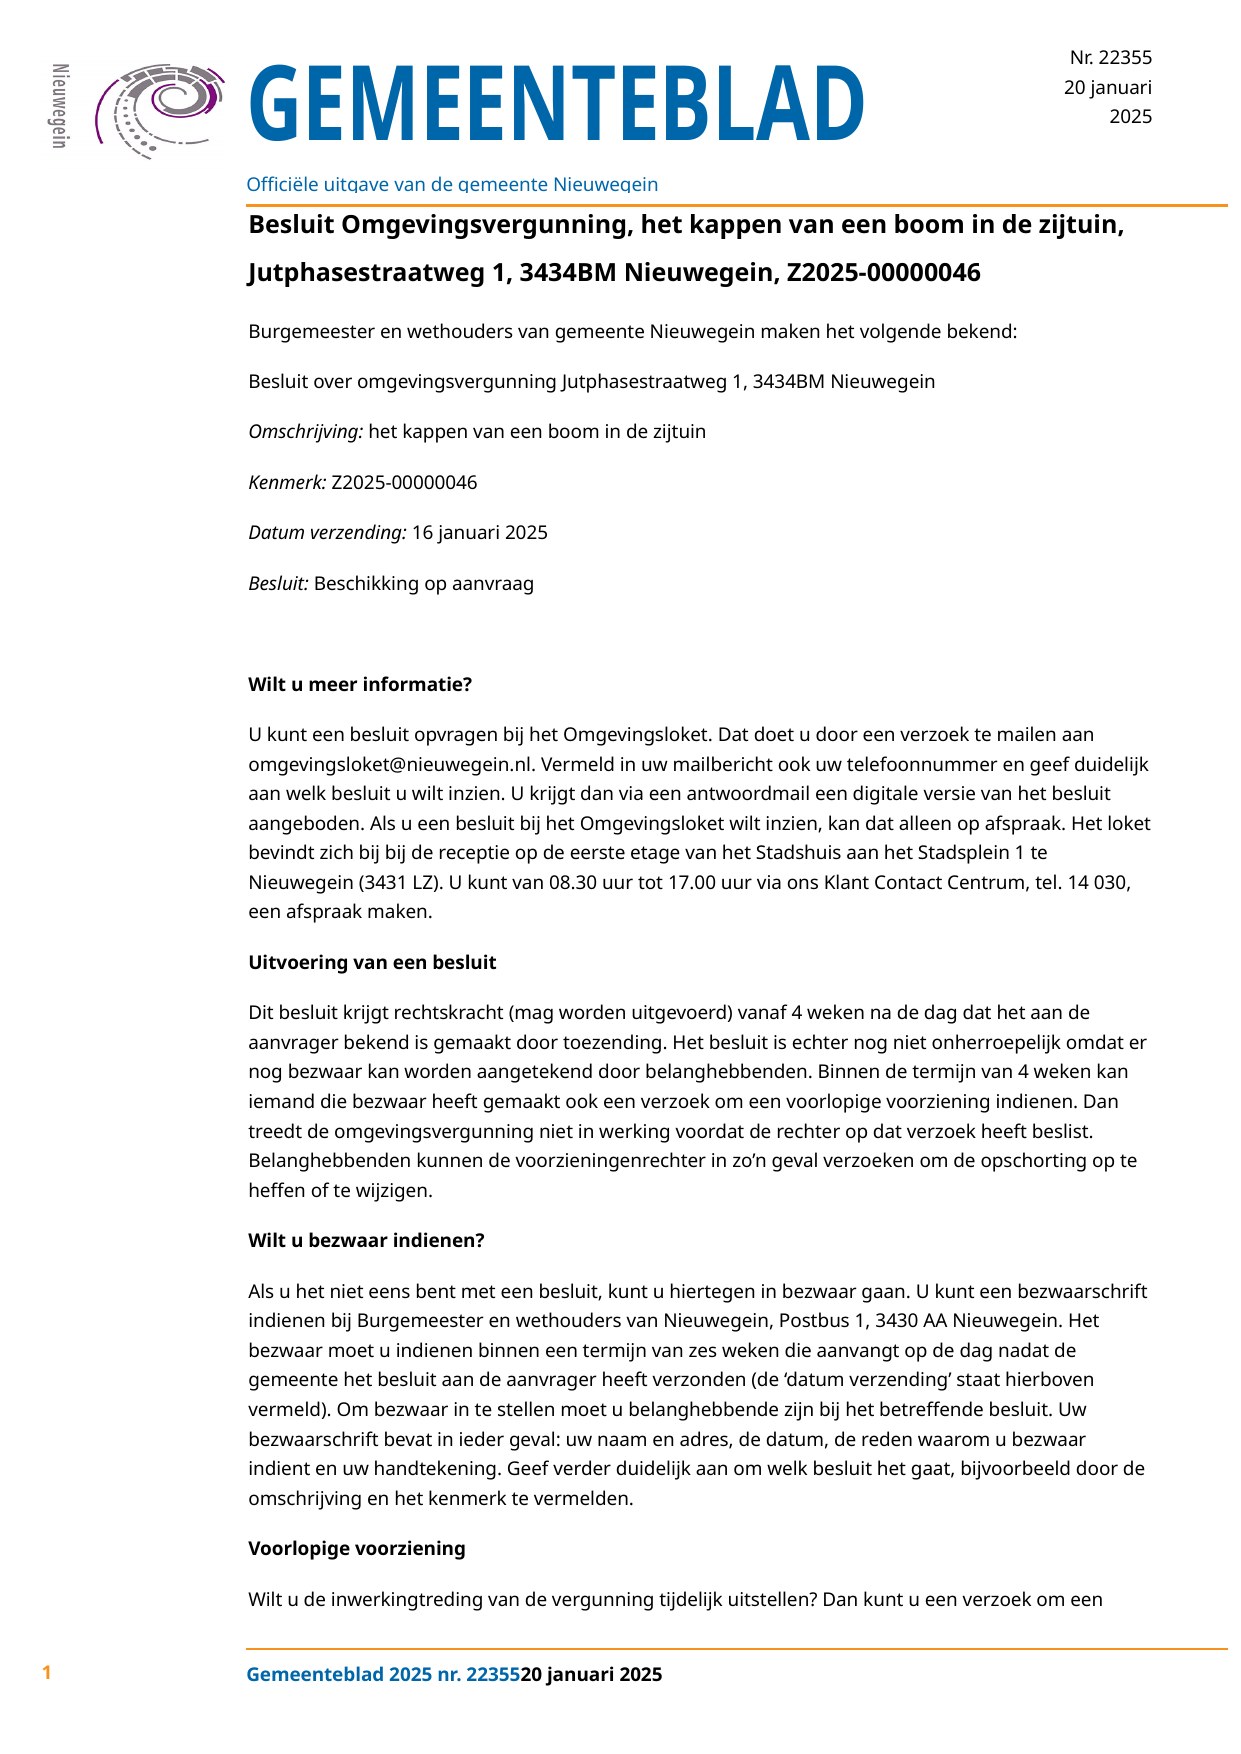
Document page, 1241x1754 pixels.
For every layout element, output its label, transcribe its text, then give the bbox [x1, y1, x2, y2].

text Als u het niet eens bent met een besluit, kunt u hiertegen in bezwaar gaan. U kunt een bezwaarschrift indienen bij Burgemeester en wethouders van Nieuwegein, Postbus 1, 3430 AA Nieuwegein. Het bezwaar moet u indienen binnen een termijn van zes weken die aanvangt op de dag nadat de gemeente het besluit aan de aanvrager heeft verzonden (de ‘datum verzending’ staat hierboven vermeld). Om bezwaar in te stellen moet u belanghebbende zijn bij het betreffende besluit. Uw bezwaarschrift bevat in ieder geval: uw naam en adres, de datum, de reden waarom u bezwaar indient en uw handtekening. Geef verder duidelijk aan om welk besluit het gaat, bijvoorbeeld door de omschrijving en het kenmerk te vermelden. [248, 1278, 1152, 1511]
text U kunt een besluit opvragen bij het Omgevingsloket. Dat doet u door een verzoek te mailen aan omgevingsloket@nieuwegein.nl. Vermeld in uw mailbericht ook uw telefoonnummer en geef duidelijk aan welk besluit u wilt inzien. U krijgt dan via een antwoordmail een digitale versie van het besluit aangeboden. Als u een besluit bij het Omgevingsloket wilt inzien, kan dat alleen op afspraak. Het loket bevindt zich bij bij de receptie op de eerste etage van het Stadshuis aan het Stadsplein 1 te Nieuwegein (3431 LZ). U kunt van 08.30 uur tot 17.00 uur via ons Klant Contact Centrum, tel. 14 030, een afspraak maken. [248, 721, 1152, 924]
text Omschrijving: het kappen van een boom in de zijtuin [248, 419, 1152, 444]
text Besluit: Beschikking op aanvraag [248, 570, 1152, 596]
text Wilt u de inwerkingtreding van de vergunning tijdelijk uitstellen? Dan kunt u een verzoek om een [248, 1586, 1152, 1612]
text Wilt u bezwaar indienen? [248, 1227, 1152, 1253]
text Besluit over omgevingsvergunning Jutphasestraatweg 1, 3434BM Nieuwegein [248, 368, 1152, 394]
text Voorlopige voorziening [248, 1535, 1152, 1561]
text Uitvoering van een besluit [248, 949, 1152, 975]
picture [41, 47, 231, 172]
text Besluit Omgevingsvergunning, het kappen van een boom in de zijtuin, Jutphasestraatweg 1, 3434BM Nieuwegein, Z2025-00000046 [248, 207, 1152, 288]
text Burgemeester en wethouders van gemeente Nieuwegein maken het volgende bekend: [248, 318, 1152, 344]
text Wilt u meer informatie? [248, 671, 1152, 697]
text Kenmerk: Z2025-00000046 [248, 469, 1152, 495]
text Datum verzending: 16 januari 2025 [248, 519, 1152, 545]
text Dit besluit krijgt rechtskracht (mag worden uitgevoerd) vanaf 4 weken na de dag dat het aan de aanvrager bekend is gemaakt door toezending. Het besluit is echter nog niet onherroepelijk omdat er nog bezwaar kan worden aangetekend door belanghebbenden. Binnen de termijn van 4 weken kan iemand die bezwaar heeft gemaakt ook een verzoek om een voorlopige voorziening indienen. Dan treedt de omgevingsvergunning niet in werking voordat de rechter op dat verzoek heeft beslist. Belanghebbenden kunnen de voorzieningenrechter in zo’n geval verzoeken om de opschorting op te heffen of te wijzigen. [248, 999, 1152, 1203]
